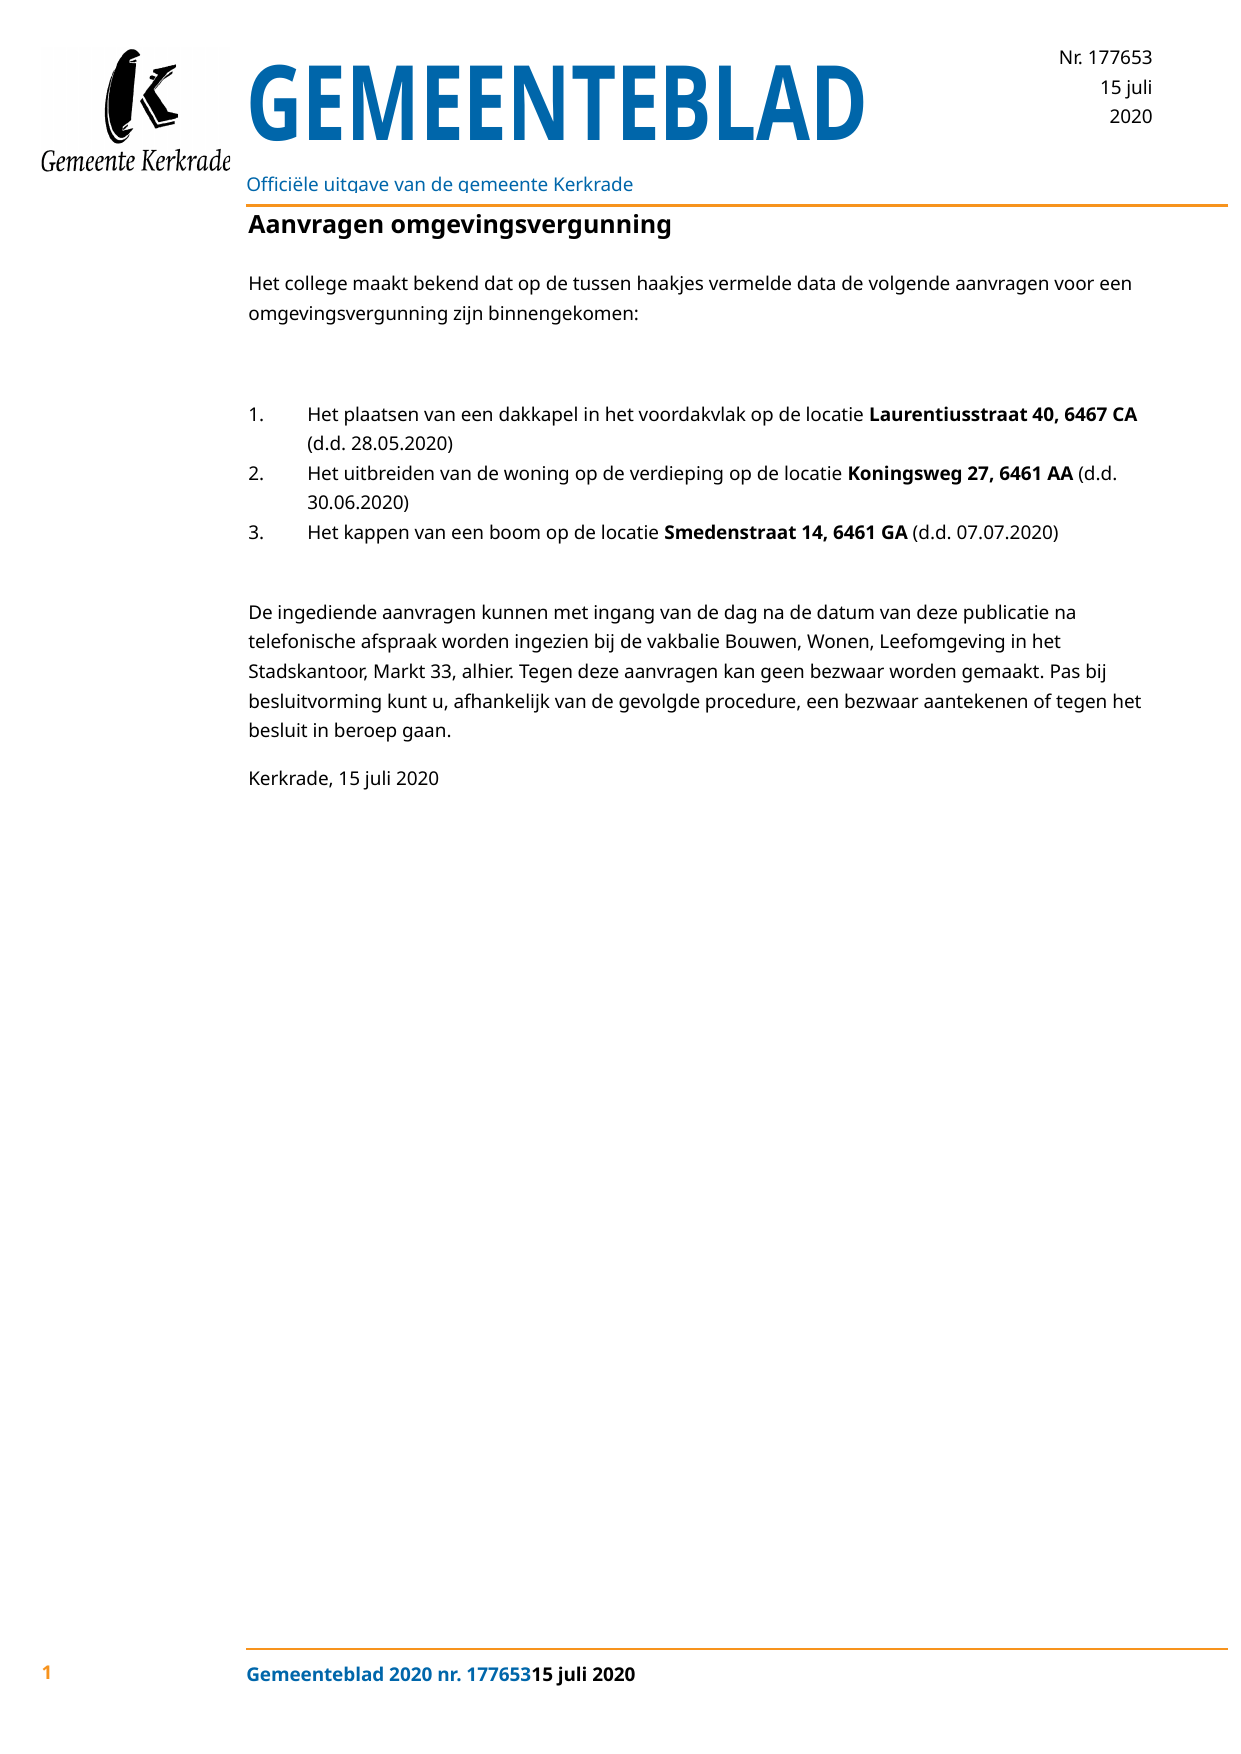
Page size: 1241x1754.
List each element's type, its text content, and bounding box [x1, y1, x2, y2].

list Het kappen van een boom op de locatie Smedenstraat 14, 6461 GA (d.d. 07.07.2020) [248, 519, 1152, 545]
picture [41, 47, 231, 172]
text De ingediende aanvragen kunnen met ingang van de dag na de datum van deze publicatie na telefonische afspraak worden ingezien bij de vakbalie Bouwen, Wonen, Leefomgeving in het Stadskantoor, Markt 33, alhier. Tegen deze aanvragen kan geen bezwaar worden gemaakt. Pas bij besluitvorming kunt u, afhankelijk van de gevolgde procedure, een bezwaar aantekenen of tegen het besluit in beroep gaan. [248, 599, 1152, 743]
list Het plaatsen van een dakkapel in het voordakvlak op de locatie Laurentiusstraat 40, 6467 CA (d.d. 28.05.2020) [248, 401, 1152, 456]
list Het uitbreiden van de woning op de verdieping op de locatie Koningsweg 27, 6461 AA (d.d. 30.06.2020) [248, 460, 1152, 515]
text Kerkrade, 15 juli 2020 [248, 765, 1152, 791]
text Aanvragen omgevingsvergunning [248, 207, 1152, 241]
text Het college maakt bekend dat op de tussen haakjes vermelde data de volgende aanvragen voor een omgevingsvergunning zijn binnengekomen: [248, 270, 1152, 326]
